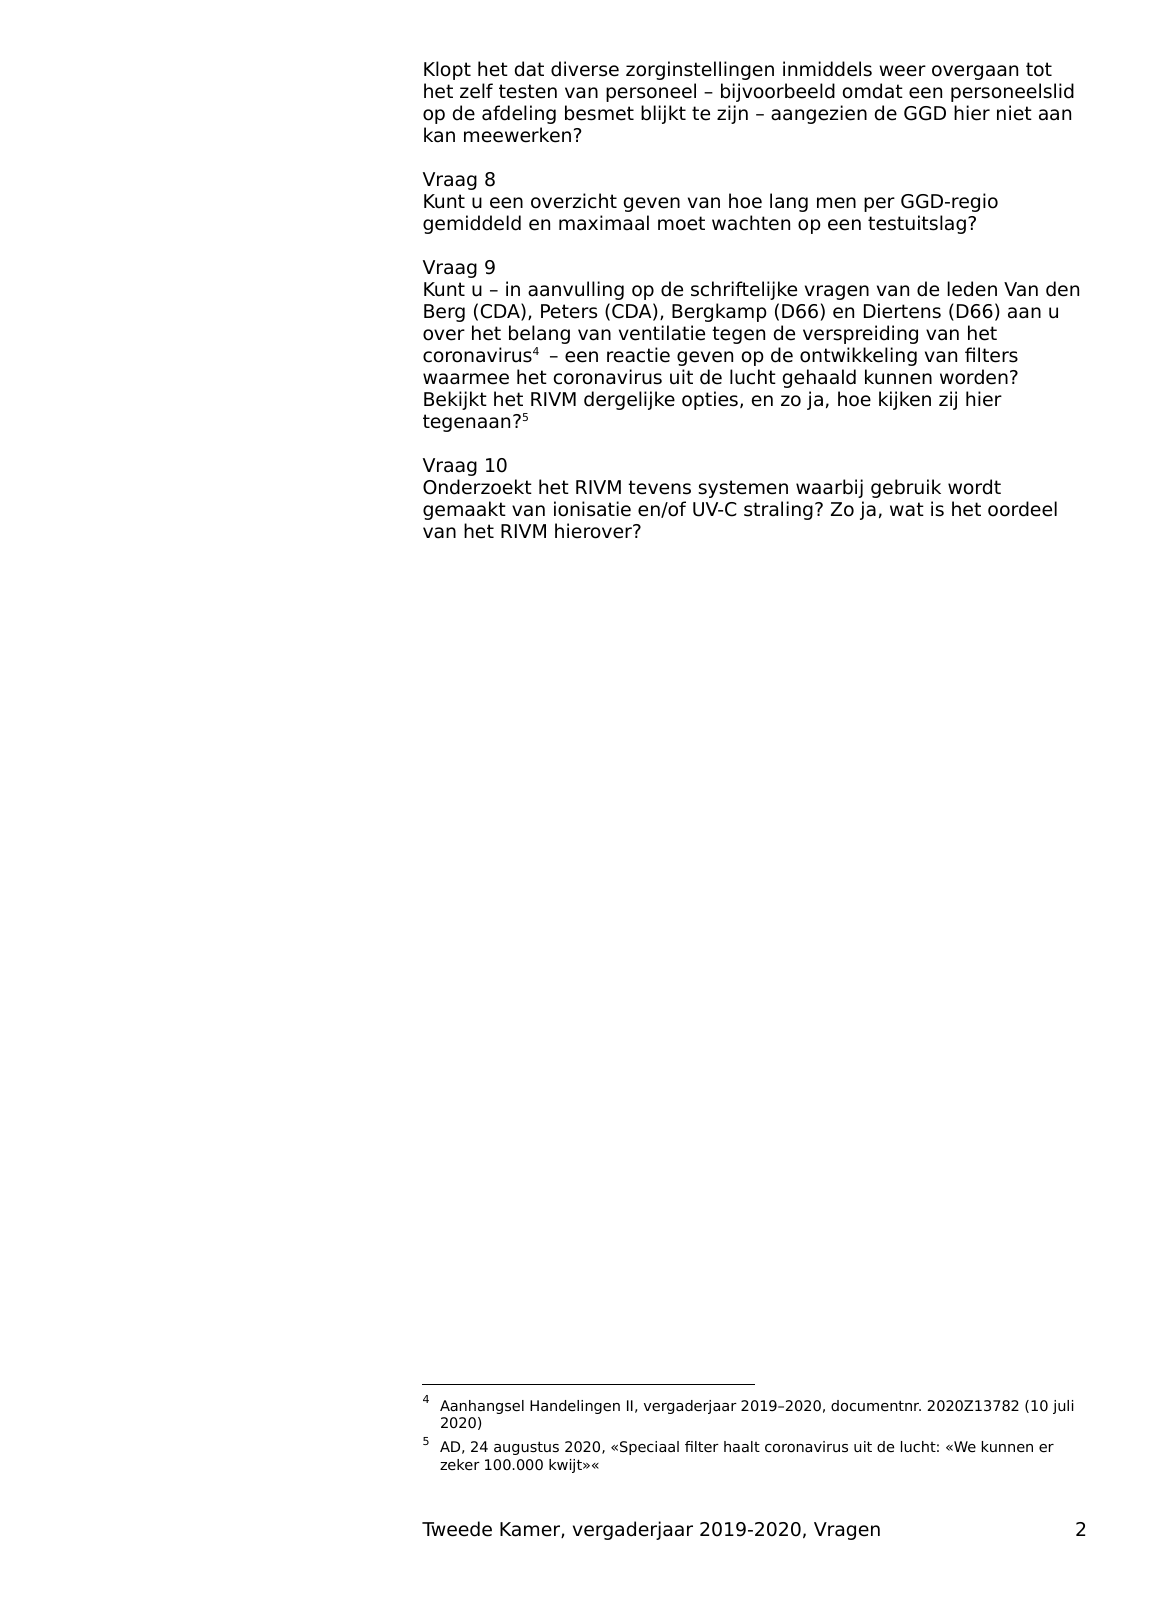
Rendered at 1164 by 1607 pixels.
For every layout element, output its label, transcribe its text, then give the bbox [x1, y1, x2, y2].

text Onderzoekt het RIVM tevens systemen waarbij gebruik wordt gemaakt van ionisatie en/of UV-C straling? Zo ja, wat is het oordeel van het RIVM hierover? [422, 477, 1087, 543]
text Kunt u een overzicht geven van hoe lang men per GGD-regio gemiddeld en maximaal moet wachten op een testuitslag? [422, 191, 1087, 235]
text Kunt u – in aanvulling op de schriftelijke vragen van de leden Van den Berg (CDA), Peters (CDA), Bergkamp (D66) en Diertens (D66) aan u over het belang van ventilatie tegen de verspreiding van het coronavirus – een reactie geven op de ontwikkeling van filters waarmee het coronavirus uit de lucht gehaald kunnen worden? Bekijkt het RIVM dergelijke opties, en zo ja, hoe kijken zij hier tegenaan? [422, 279, 1087, 433]
text Klopt het dat diverse zorginstellingen inmiddels weer overgaan tot het zelf testen van personeel – bijvoorbeeld omdat een personeelslid op de afdeling besmet blijkt te zijn – aangezien de GGD hier niet aan kan meewerken? [422, 59, 1087, 147]
text AD, 24 augustus 2020, «Speciaal filter haalt coronavirus uit de lucht: «We kunnen er zeker 100.000 kwijt»« [422, 1435, 1087, 1474]
text Vraag 8 [422, 169, 1087, 191]
text Vraag 10 [422, 455, 1087, 477]
text Vraag 9 [422, 257, 1087, 279]
text Aanhangsel Handelingen II, vergaderjaar 2019–2020, documentnr. 2020Z13782 (10 juli 2020) [422, 1393, 1087, 1432]
